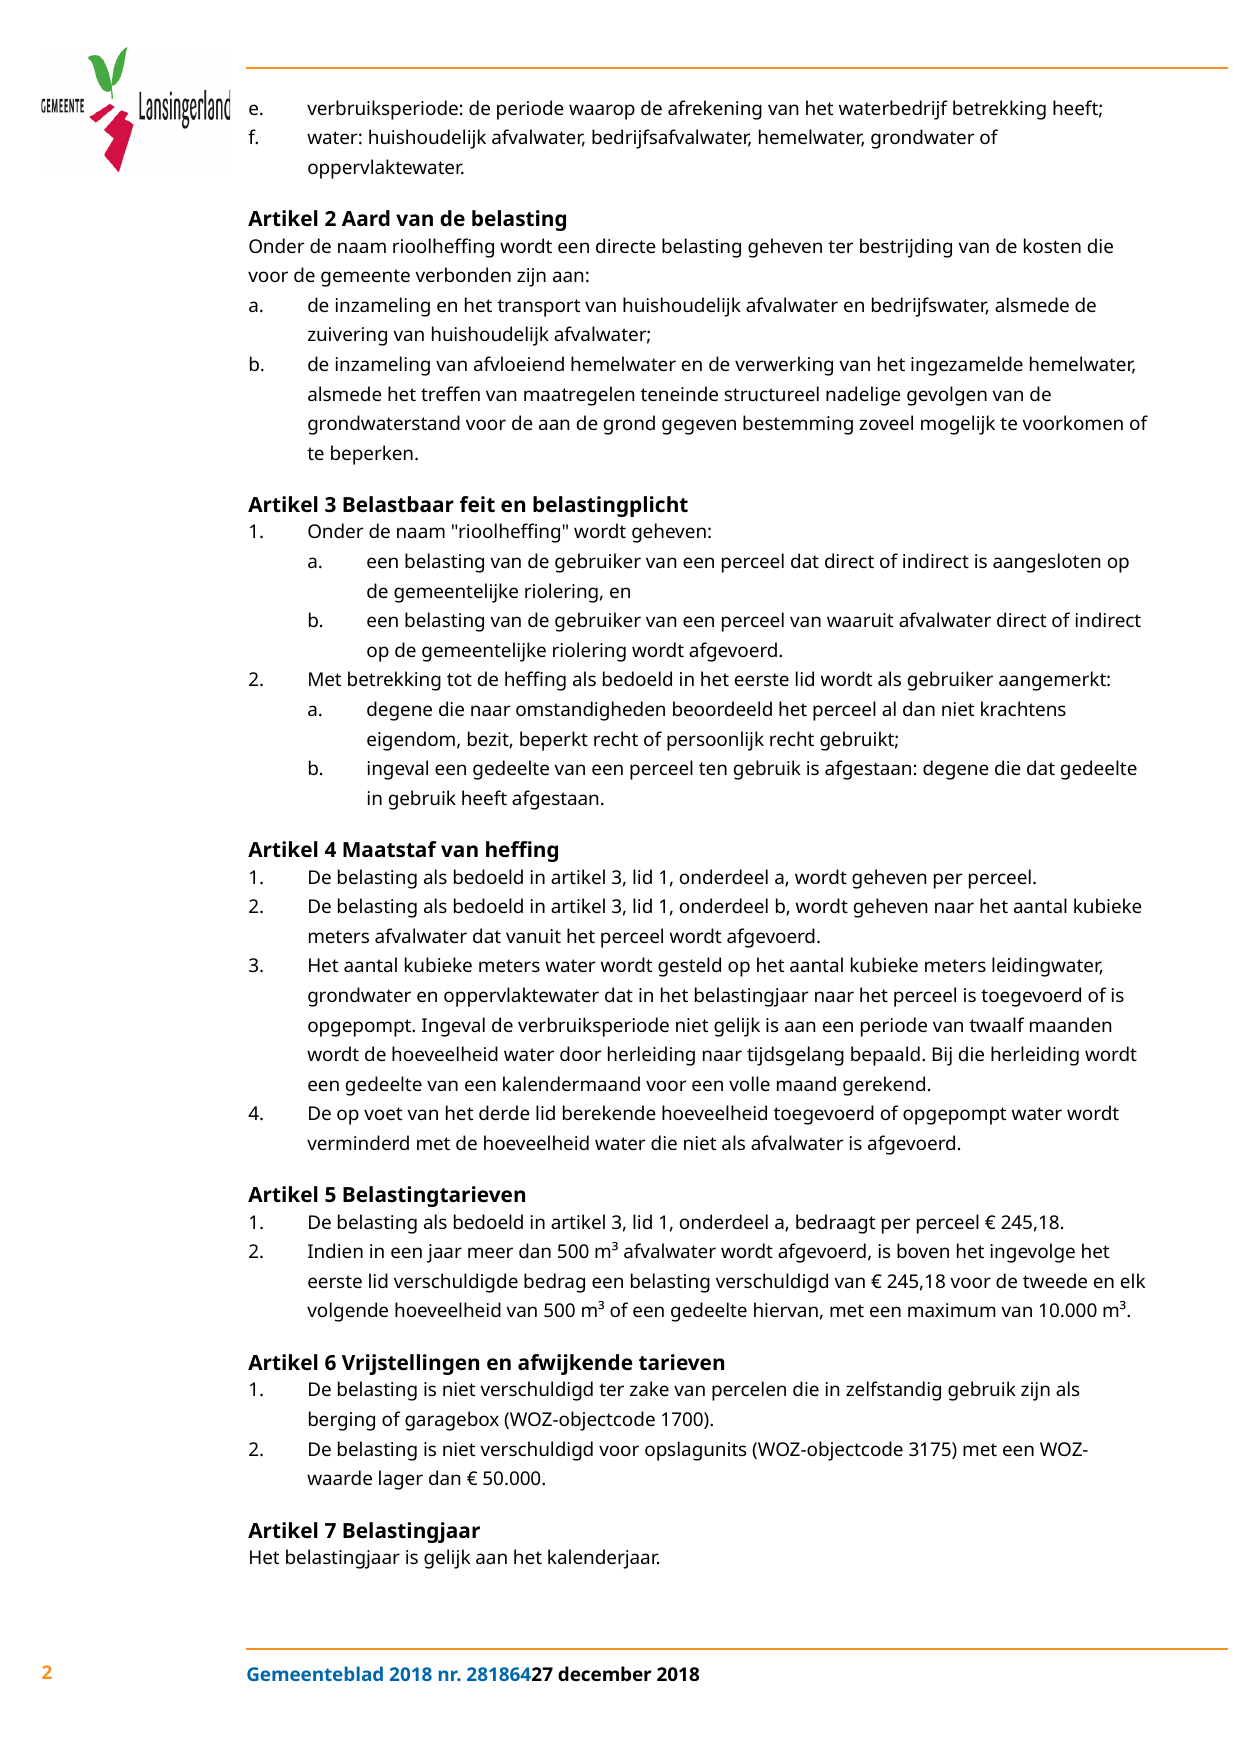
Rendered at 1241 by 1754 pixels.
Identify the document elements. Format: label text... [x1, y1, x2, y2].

list Indien in een jaar meer dan 500 m³ afvalwater wordt afgevoerd, is boven het ingevolge het eerste lid verschuldigde bedrag een belasting verschuldigd van € 245,18 voor de tweede en elk volgende hoeveelheid van 500 m³ of een gedeelte hiervan, met een maximum van 10.000 m³. [248, 1238, 1152, 1323]
text Artikel 2 Aard van de belasting [248, 204, 1152, 233]
list Onder de naam "rioolheffing" wordt geheven: [248, 519, 1152, 544]
text Artikel 4 Maatstaf van heffing [248, 835, 1152, 864]
text Artikel 6 Vrijstellingen en afwijkende tarieven [248, 1348, 1152, 1377]
list De belasting is niet verschuldigd voor opslagunits (WOZ-objectcode 3175) met een WOZ-waarde lager dan € 50.000. [248, 1436, 1152, 1491]
list een belasting van de gebruiker van een perceel van waaruit afvalwater direct of indirect op de gemeentelijke riolering wordt afgevoerd. [307, 607, 1152, 663]
text Onder de naam rioolheffing wordt een directe belasting geheven ter bestrijding van de kosten die voor de gemeente verbonden zijn aan: [248, 233, 1152, 288]
list De belasting als bedoeld in artikel 3, lid 1, onderdeel b, wordt geheven naar het aantal kubieke meters afvalwater dat vanuit het perceel wordt afgevoerd. [248, 893, 1152, 949]
list Met betrekking tot de heffing als bedoeld in het eerste lid wordt als gebruiker aangemerkt: [248, 667, 1152, 692]
list ingeval een gedeelte van een perceel ten gebruik is afgestaan: degene die dat gedeelte in gebruik heeft afgestaan. [307, 755, 1152, 811]
list De op voet van het derde lid berekende hoeveelheid toegevoerd of opgepompt water wordt verminderd met de hoeveelheid water die niet als afvalwater is afgevoerd. [248, 1101, 1152, 1156]
list de inzameling en het transport van huishoudelijk afvalwater en bedrijfswater, alsmede de zuivering van huishoudelijk afvalwater; [248, 292, 1152, 347]
text Artikel 3 Belastbaar feit en belastingplicht [248, 490, 1152, 519]
list De belasting als bedoeld in artikel 3, lid 1, onderdeel a, wordt geheven per perceel. [248, 864, 1152, 889]
list verbruiksperiode: de periode waarop de afrekening van het waterbedrijf betrekking heeft; [248, 95, 1152, 121]
list degene die naar omstandigheden beoordeeld het perceel al dan niet krachtens eigendom, bezit, beperkt recht of persoonlijk recht gebruikt; [307, 696, 1152, 752]
text Artikel 7 Belastingjaar [248, 1516, 1152, 1544]
list Het aantal kubieke meters water wordt gesteld op het aantal kubieke meters leidingwater, grondwater en oppervlaktewater dat in het belastingjaar naar het perceel is toegevoerd of is opgepompt. Ingeval de verbruiksperiode niet gelijk is aan een periode van twaalf maanden wordt de hoeveelheid water door herleiding naar tijdsgelang bepaald. Bij die herleiding wordt een gedeelte van een kalendermaand voor een volle maand gerekend. [248, 953, 1152, 1097]
picture [41, 47, 231, 172]
list De belasting is niet verschuldigd ter zake van percelen die in zelfstandig gebruik zijn als berging of garagebox (WOZ-objectcode 1700). [248, 1377, 1152, 1432]
text Het belastingjaar is gelijk aan het kalenderjaar. [248, 1544, 1152, 1570]
text Artikel 5 Belastingtarieven [248, 1181, 1152, 1209]
list een belasting van de gebruiker van een perceel dat direct of indirect is aangesloten op de gemeentelijke riolering, en [307, 548, 1152, 604]
list de inzameling van afvloeiend hemelwater en de verwerking van het ingezamelde hemelwater, alsmede het treffen van maatregelen teneinde structureel nadelige gevolgen van de grondwaterstand voor de aan de grond gegeven bestemming zoveel mogelijk te voorkomen of te beperken. [248, 351, 1152, 466]
list De belasting als bedoeld in artikel 3, lid 1, onderdeel a, bedraagt per perceel € 245,18. [248, 1209, 1152, 1235]
list water: huishoudelijk afvalwater, bedrijfsafvalwater, hemelwater, grondwater of oppervlaktewater. [248, 124, 1152, 180]
